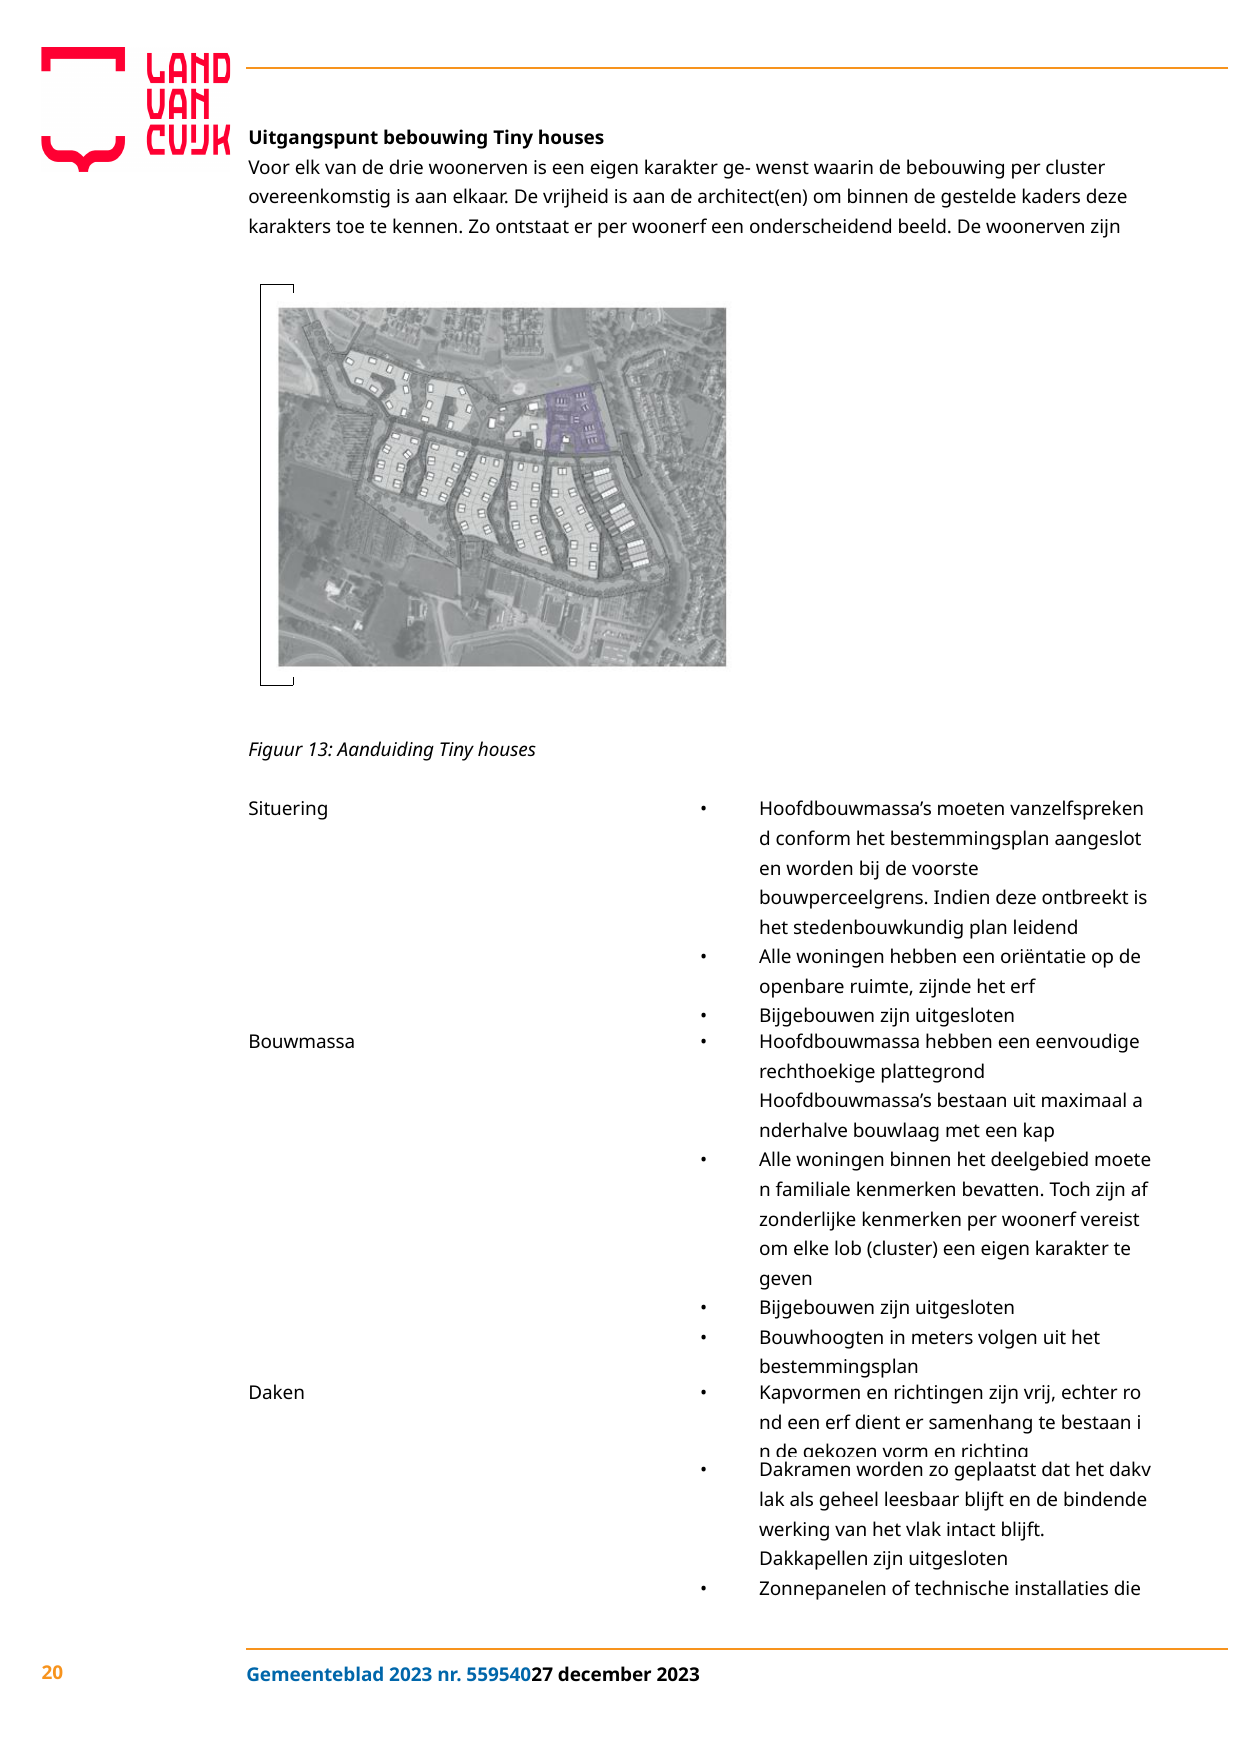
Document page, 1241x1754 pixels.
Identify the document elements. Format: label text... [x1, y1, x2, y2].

table_cell Hoofdbouwmassa hebben een eenvoudige rechthoekige plattegrond Hoofdbouwmassa’s bestaan uit maximaal anderhalve bouwlaag met een kap Alle woningen binnen het deelgebied moeten familiale kenmerken bevatten. Toch zijn afzonderlijke kenmerken per woonerf vereist om elke lob (cluster) een eigen karakter te geven Bijgebouwen zijn uitgesloten Bouwhoogten in meters volgen uit het bestemmingsplan [700, 1028, 1152, 1379]
picture [268, 293, 742, 677]
table_cell Kapvormen en richtingen zijn vrij, echter rond een erf dient er samenhang te bestaan in de gekozen vorm en richting Dakramen worden zo geplaatst dat het dakvlak als geheel leesbaar blijft en de bindende werking van het vlak intact blijft. Dakkapellen zijn uitgesloten Zonnepanelen of technische installaties die [700, 1380, 1152, 1601]
table_header Hoofdbouwmassa’s moeten vanzelfsprekend conform het bestemmingsplan aangesloten worden bij de voorste bouwperceelgrens. Indien deze ontbreekt is het stedenbouwkundig plan leidend Alle woningen hebben een oriëntatie op de openbare ruimte, zijnde het erf Bijgebouwen zijn uitgesloten [700, 796, 1152, 1028]
text Figuur 13: Aanduiding Tiny houses [248, 736, 1152, 762]
picture [41, 47, 231, 172]
text Voor elk van de drie woonerven is een eigen karakter ge- wenst waarin de bebouwing per cluster overeenkomstig is aan elkaar. De vrijheid is aan de architect(en) om binnen de gestelde kaders deze karakters toe te kennen. Zo ontstaat er per woonerf een onderscheidend beeld. De woonerven zijn [248, 154, 1152, 239]
table_header Situering [248, 796, 700, 1028]
table_cell Bouwmassa [248, 1028, 700, 1379]
table_cell Daken [248, 1380, 700, 1601]
text Uitgangspunt bebouwing Tiny houses [248, 124, 1152, 150]
